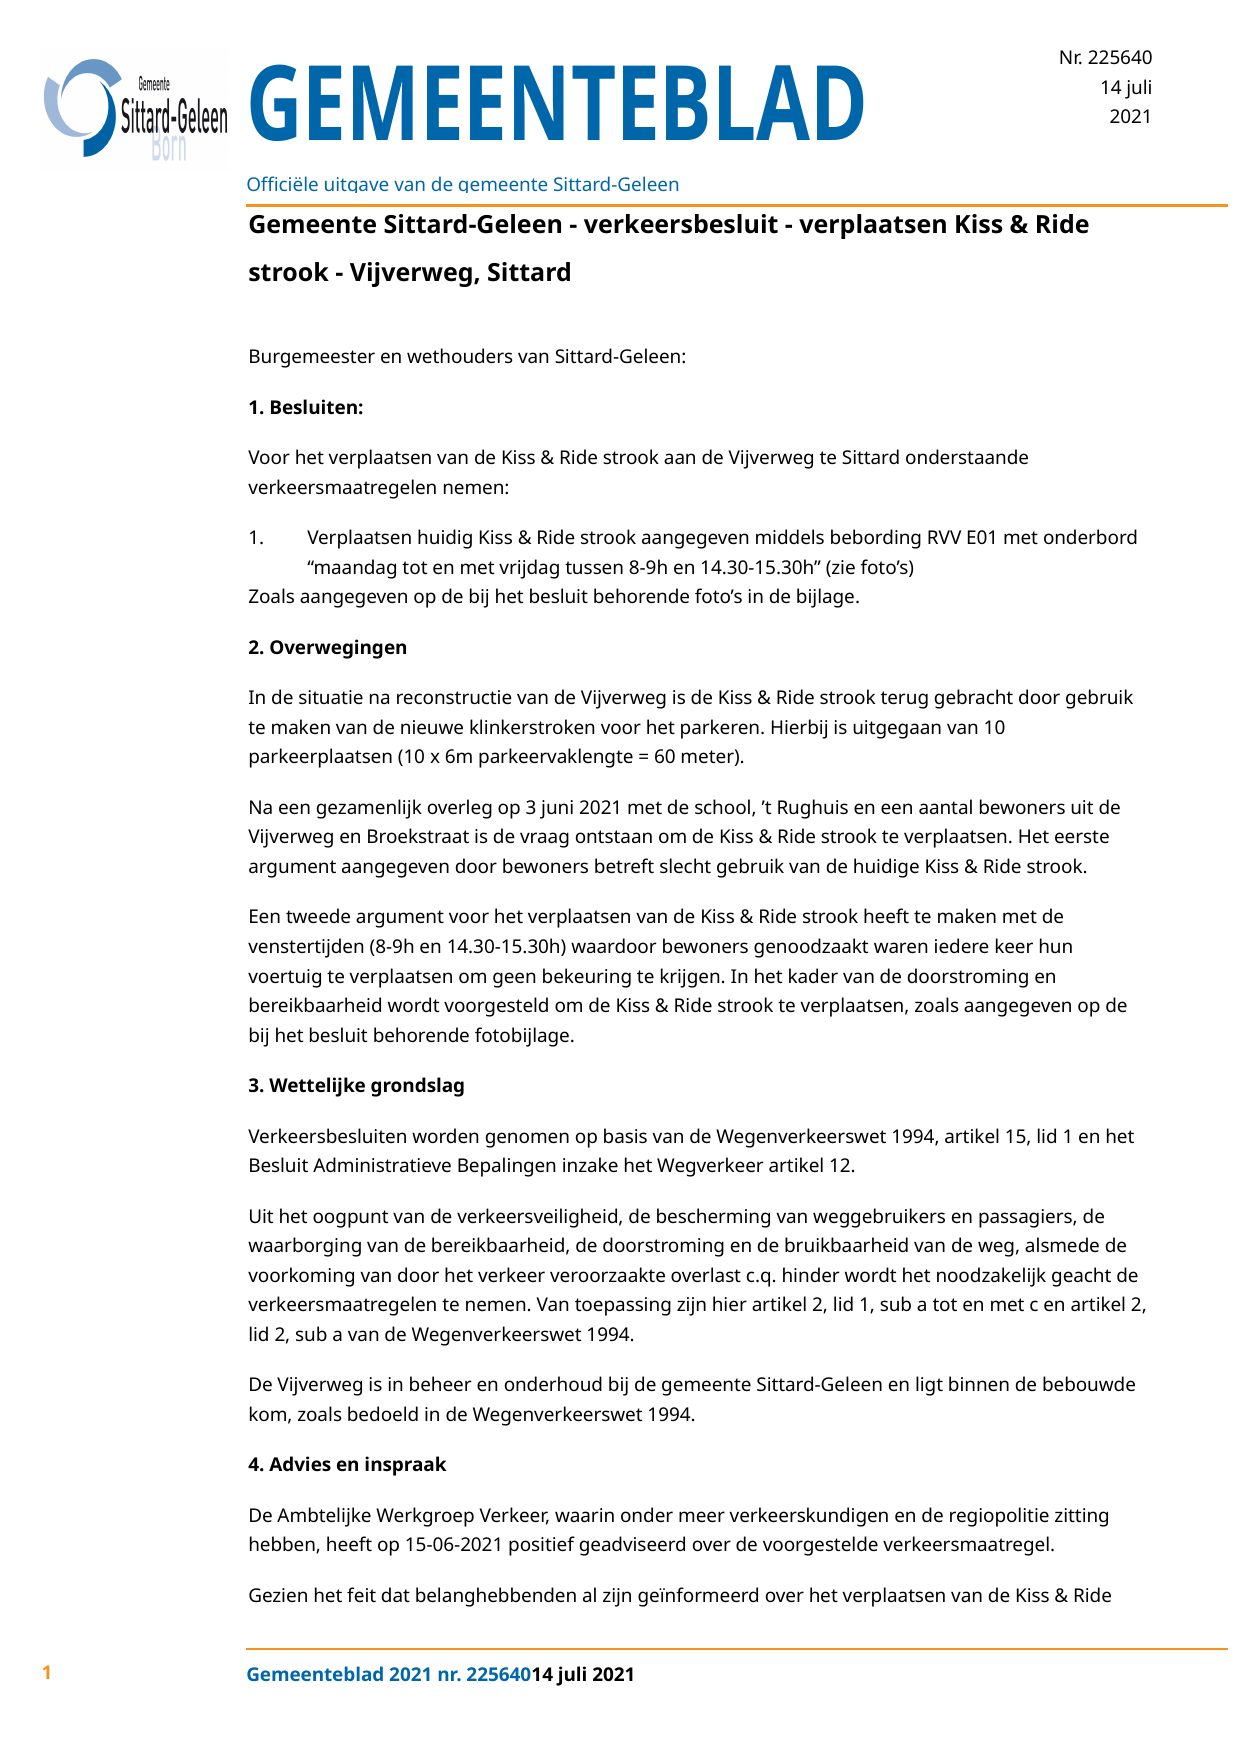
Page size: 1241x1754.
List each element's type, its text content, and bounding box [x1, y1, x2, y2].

text Verkeersbesluiten worden genomen op basis van de Wegenverkeerswet 1994, artikel 15, lid 1 en het Besluit Administratieve Bepalingen inzake het Wegverkeer artikel 12. [248, 1123, 1152, 1178]
text De Ambtelijke Werkgroep Verkeer, waarin onder meer verkeerskundigen en de regiopolitie zitting hebben, heeft op 15-06-2021 positief geadviseerd over de voorgestelde verkeersmaatregel. [248, 1502, 1152, 1557]
text Gezien het feit dat belanghebbenden al zijn geïnformeerd over het verplaatsen van de Kiss & Ride [248, 1582, 1152, 1608]
text 1. Besluiten: [248, 394, 1152, 420]
text Gemeente Sittard-Geleen - verkeersbesluit - verplaatsen Kiss & Ride strook - Vijverweg, Sittard [248, 207, 1152, 288]
text Zoals aangegeven op de bij het besluit behorende foto’s in de bijlage. [248, 584, 1152, 609]
text Een tweede argument voor het verplaatsen van de Kiss & Ride strook heeft te maken met de venstertijden (8-9h en 14.30-15.30h) waardoor bewoners genoodzaakt waren iedere keer hun voertuig te verplaatsen om geen bekeuring te krijgen. In het kader van de doorstroming en bereikbaarheid wordt voorgesteld om de Kiss & Ride strook te verplaatsen, zoals aangegeven op de bij het besluit behorende fotobijlage. [248, 904, 1152, 1048]
picture [41, 47, 231, 172]
text Burgemeester en wethouders van Sittard-Geleen: [248, 344, 1152, 369]
text Voor het verplaatsen van de Kiss & Ride strook aan de Vijverweg te Sittard onderstaande verkeersmaatregelen nemen: [248, 444, 1152, 500]
text 2. Overwegingen [248, 634, 1152, 660]
text Na een gezamenlijk overleg op 3 juni 2021 met de school, ’t Rughuis en een aantal bewoners uit de Vijverweg en Broekstraat is de vraag ontstaan om de Kiss & Ride strook te verplaatsen. Het eerste argument aangegeven door bewoners betreft slecht gebruik van de huidige Kiss & Ride strook. [248, 794, 1152, 879]
list Verplaatsen huidig Kiss & Ride strook aangegeven middels bebording RVV E01 met onderbord “maandag tot en met vrijdag tussen 8-9h en 14.30-15.30h” (zie foto’s) [248, 524, 1152, 580]
text De Vijverweg is in beheer en onderhoud bij de gemeente Sittard-Geleen en ligt binnen de bebouwde kom, zoals bedoeld in de Wegenverkeerswet 1994. [248, 1372, 1152, 1427]
text 3. Wettelijke grondslag [248, 1072, 1152, 1098]
text In de situatie na reconstructie van de Vijverweg is de Kiss & Ride strook terug gebracht door gebruik te maken van de nieuwe klinkerstroken voor het parkeren. Hierbij is uitgegaan van 10 parkeerplaatsen (10 x 6m parkeervaklengte = 60 meter). [248, 684, 1152, 769]
text Uit het oogpunt van de verkeersveiligheid, de bescherming van weggebruikers en passagiers, de waarborging van de bereikbaarheid, de doorstroming en de bruikbaarheid van de weg, alsmede de voorkoming van door het verkeer veroorzaakte overlast c.q. hinder wordt het noodzakelijk geacht de verkeersmaatregelen te nemen. Van toepassing zijn hier artikel 2, lid 1, sub a tot en met c en artikel 2, lid 2, sub a van de Wegenverkeerswet 1994. [248, 1203, 1152, 1347]
text 4. Advies en inspraak [248, 1452, 1152, 1477]
